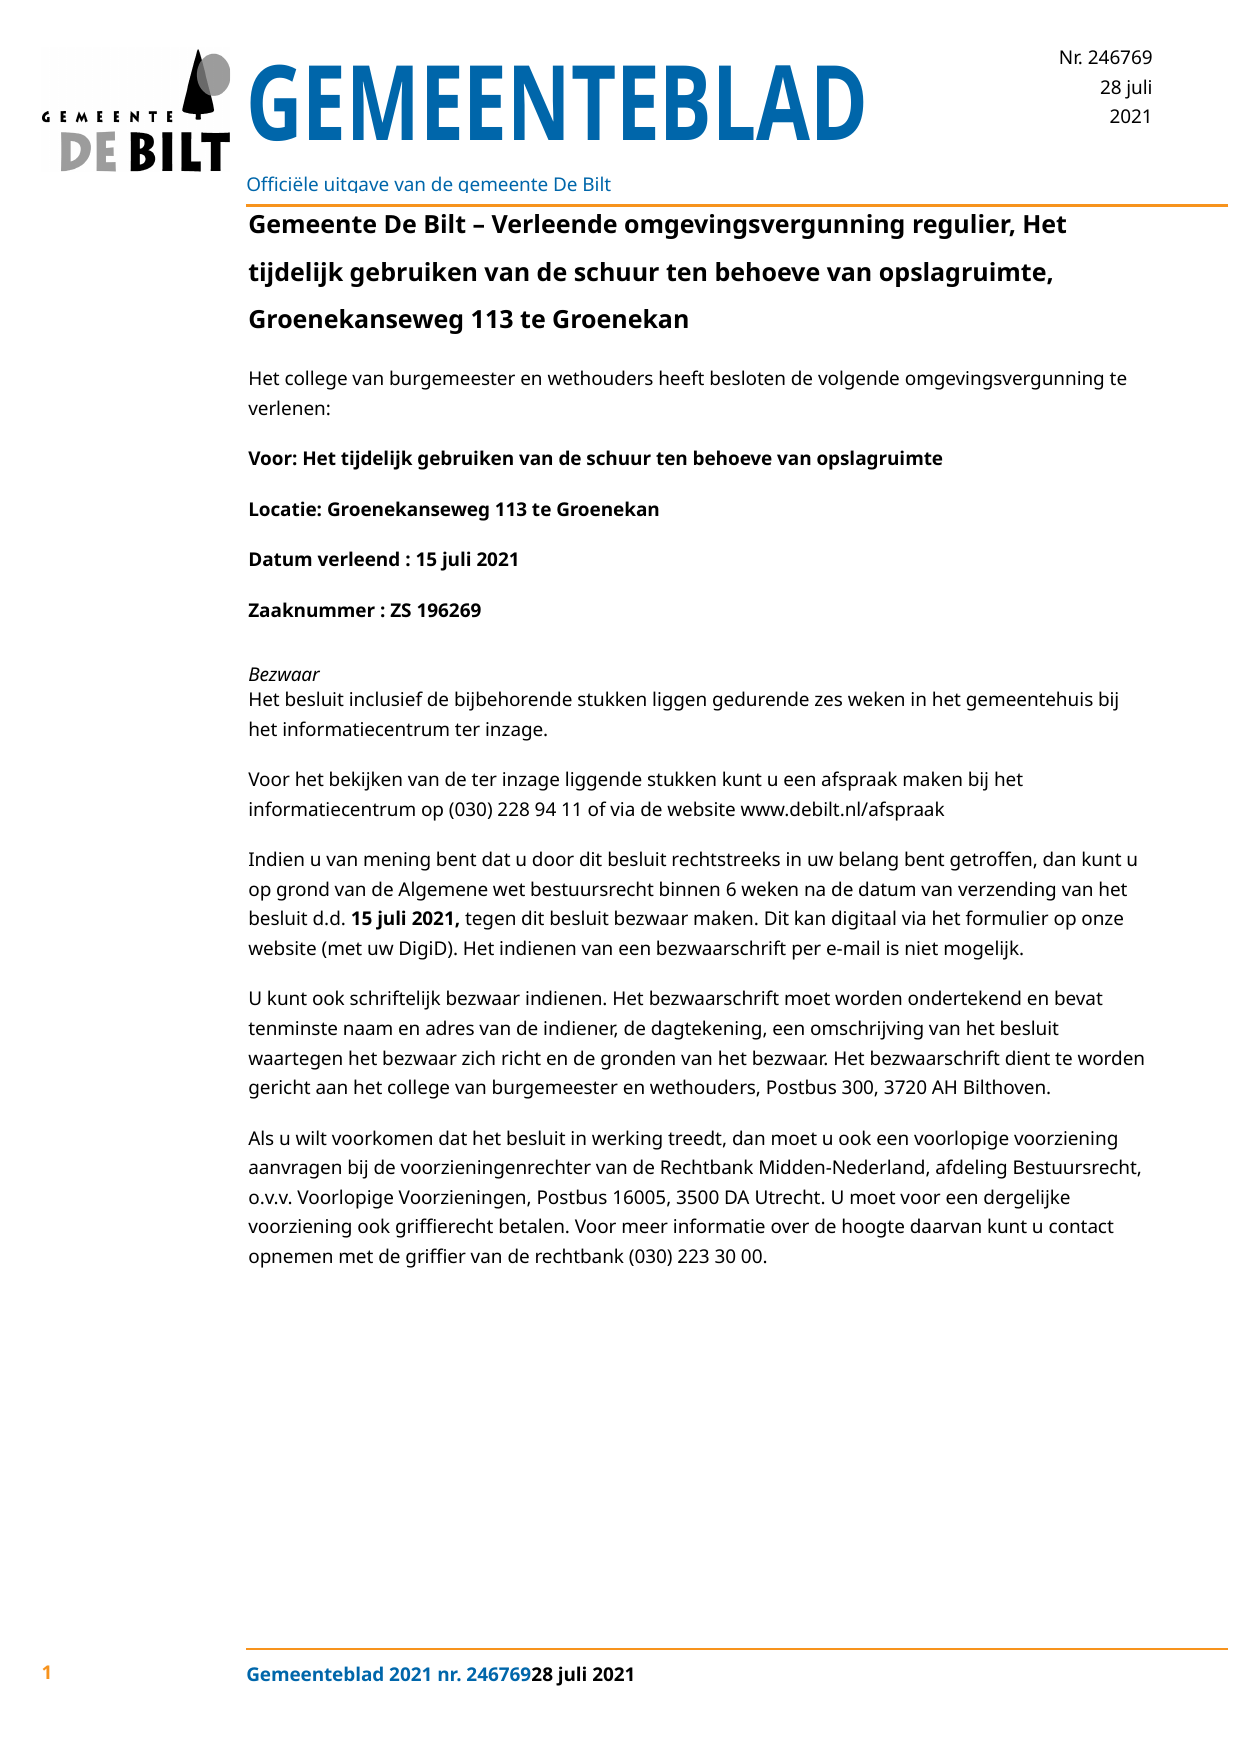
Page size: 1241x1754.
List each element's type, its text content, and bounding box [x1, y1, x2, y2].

text Locatie: Groenekanseweg 113 te Groenekan [248, 496, 1152, 522]
picture [41, 47, 231, 172]
text Bezwaar [248, 661, 1152, 686]
text Als u wilt voorkomen dat het besluit in werking treedt, dan moet u ook een voorlopige voorziening aanvragen bij de voorzieningenrechter van de Rechtbank Midden-Nederland, afdeling Bestuursrecht, o.v.v. Voorlopige Voorzieningen, Postbus 16005, 3500 DA Utrecht. U moet voor een dergelijke voorziening ook griffierecht betalen. Voor meer informatie over de hoogte daarvan kunt u contact opnemen met de griffier van de rechtbank (030) 223 30 00. [248, 1125, 1152, 1269]
text Voor het bekijken van de ter inzage liggende stukken kunt u een afspraak maken bij het informatiecentrum op (030) 228 94 11 of via de website www.debilt.nl/afspraak [248, 766, 1152, 822]
text Het besluit inclusief de bijbehorende stukken liggen gedurende zes weken in het gemeentehuis bij het informatiecentrum ter inzage. [248, 686, 1152, 742]
text U kunt ook schriftelijk bezwaar indienen. Het bezwaarschrift moet worden ondertekend en bevat tenminste naam en adres van de indiener, de dagtekening, een omschrijving van het besluit waartegen het bezwaar zich richt en de gronden van het bezwaar. Het bezwaarschrift dient te worden gericht aan het college van burgemeester en wethouders, Postbus 300, 3720 AH Bilthoven. [248, 986, 1152, 1100]
text Indien u van mening bent dat u door dit besluit rechtstreeks in uw belang bent getroffen, dan kunt u op grond van de Algemene wet bestuursrecht binnen 6 weken na de datum van verzending van het besluit d.d. 15 juli 2021, tegen dit besluit bezwaar maken. Dit kan digitaal via het formulier op onze website (met uw DigiD). Het indienen van een bezwaarschrift per e-mail is niet mogelijk. [248, 846, 1152, 961]
text Het college van burgemeester en wethouders heeft besloten de volgende omgevingsvergunning te verlenen: [248, 366, 1152, 421]
text Zaaknummer : ZS 196269 [248, 597, 1152, 622]
text Datum verleend : 15 juli 2021 [248, 546, 1152, 572]
text Gemeente De Bilt – Verleende omgevingsvergunning regulier, Het tijdelijk gebruiken van de schuur ten behoeve van opslagruimte, Groenekanseweg 113 te Groenekan [248, 207, 1152, 336]
text Voor: Het tijdelijk gebruiken van de schuur ten behoeve van opslagruimte [248, 446, 1152, 471]
